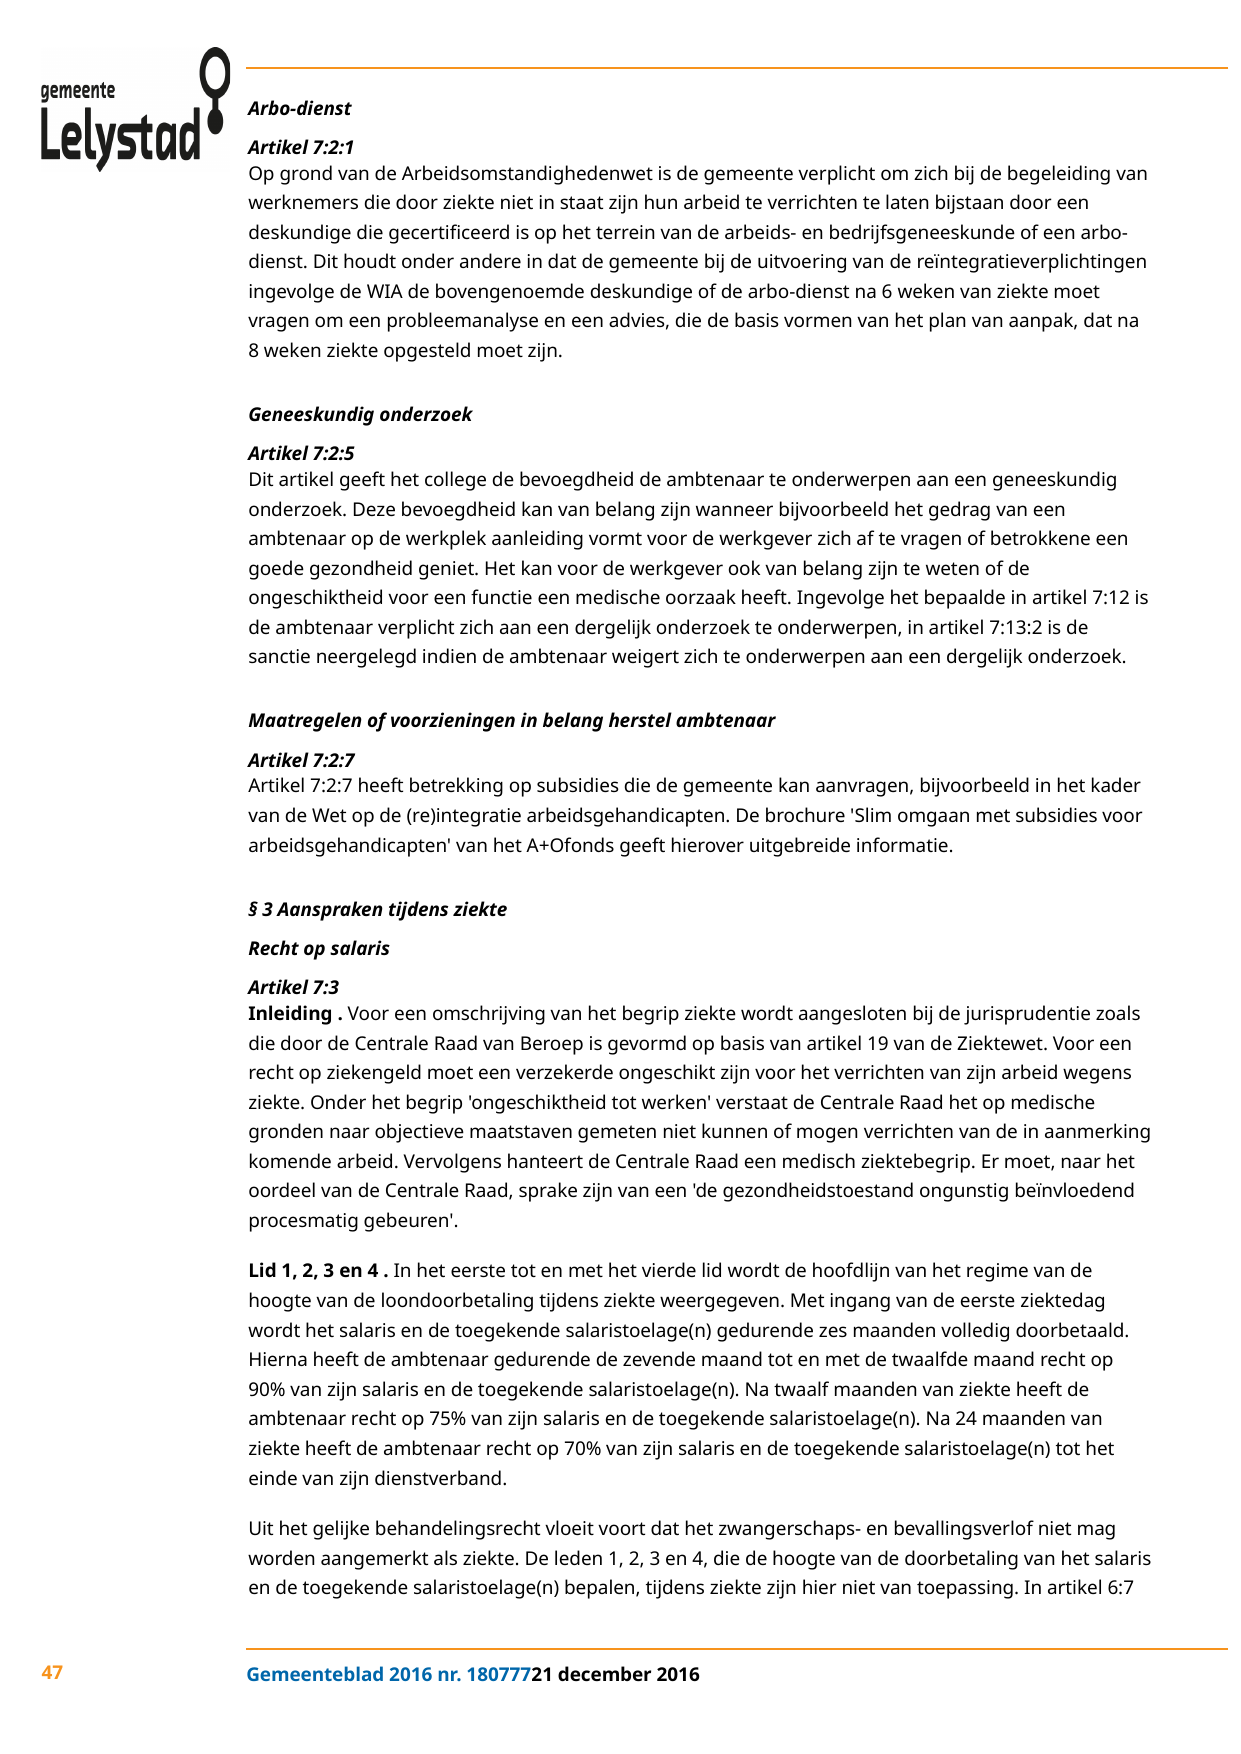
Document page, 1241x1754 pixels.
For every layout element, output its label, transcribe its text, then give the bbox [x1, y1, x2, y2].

text Artikel 7:3 [248, 974, 1152, 1000]
text Artikel 7:2:7 [248, 747, 1152, 773]
text Maatregelen of voorzieningen in belang herstel ambtenaar [248, 708, 1152, 733]
text Arbo-dienst [248, 95, 1152, 121]
text Inleiding . Voor een omschrijving van het begrip ziekte wordt aangesloten bij de jurisprudentie zoals die door de Centrale Raad van Beroep is gevormd op basis van artikel 19 van de Ziektewet. Voor een recht op ziekengeld moet een verzekerde ongeschikt zijn voor het verrichten van zijn arbeid wegens ziekte. Onder het begrip 'ongeschiktheid tot werken' verstaat de Centrale Raad het op medische gronden naar objectieve maatstaven gemeten niet kunnen of mogen verrichten van de in aanmerking komende arbeid. Vervolgens hanteert de Centrale Raad een medisch ziektebegrip. Er moet, naar het oordeel van de Centrale Raad, sprake zijn van een 'de gezondheidstoestand ongunstig beïnvloedend procesmatig gebeuren'. [248, 1000, 1152, 1233]
text Artikel 7:2:7 heeft betrekking op subsidies die de gemeente kan aanvragen, bijvoorbeeld in het kader van de Wet op de (re)integratie arbeidsgehandicapten. De brochure 'Slim omgaan met subsidies voor arbeidsgehandicapten' van het A+Ofonds geeft hierover uitgebreide informatie. [248, 773, 1152, 858]
text Dit artikel geeft het college de bevoegdheid de ambtenaar te onderwerpen aan een geneeskundig onderzoek. Deze bevoegdheid kan van belang zijn wanneer bijvoorbeeld het gedrag van een ambtenaar op de werkplek aanleiding vormt voor de werkgever zich af te vragen of betrokkene een goede gezondheid geniet. Het kan voor de werkgever ook van belang zijn te weten of de ongeschiktheid voor een functie een medische oorzaak heeft. Ingevolge het bepaalde in artikel 7:12 is de ambtenaar verplicht zich aan een dergelijk onderzoek te onderwerpen, in artikel 7:13:2 is de sanctie neergelegd indien de ambtenaar weigert zich te onderwerpen aan een dergelijk onderzoek. [248, 466, 1152, 669]
text § 3 Aanspraken tijdens ziekte [248, 896, 1152, 922]
text Lid 1, 2, 3 en 4 . In het eerste tot en met het vierde lid wordt de hoofdlijn van het regime van de hoogte van de loondoorbetaling tijdens ziekte weergegeven. Met ingang van de eerste ziektedag wordt het salaris en de toegekende salaristoelage(n) gedurende zes maanden volledig doorbetaald. Hierna heeft de ambtenaar gedurende de zevende maand tot en met de twaalfde maand recht op 90% van zijn salaris en de toegekende salaristoelage(n). Na twaalf maanden van ziekte heeft de ambtenaar recht op 75% van zijn salaris en de toegekende salaristoelage(n). Na 24 maanden van ziekte heeft de ambtenaar recht op 70% van zijn salaris en de toegekende salaristoelage(n) tot het einde van zijn dienstverband. [248, 1258, 1152, 1490]
picture [41, 47, 231, 172]
text Artikel 7:2:5 [248, 441, 1152, 466]
text Op grond van de Arbeidsomstandighedenwet is de gemeente verplicht om zich bij de begeleiding van werknemers die door ziekte niet in staat zijn hun arbeid te verrichten te laten bijstaan door een deskundige die gecertificeerd is op het terrein van de arbeids- en bedrijfsgeneeskunde of een arbo-dienst. Dit houdt onder andere in dat de gemeente bij de uitvoering van de reïntegratieverplichtingen ingevolge de WIA de bovengenoemde deskundige of de arbo-dienst na 6 weken van ziekte moet vragen om een probleemanalyse en een advies, die de basis vormen van het plan van aanpak, dat na 8 weken ziekte opgesteld moet zijn. [248, 160, 1152, 363]
text Recht op salaris [248, 935, 1152, 961]
text Geneeskundig onderzoek [248, 401, 1152, 427]
text Uit het gelijke behandelingsrecht vloeit voort dat het zwangerschaps- en bevallingsverlof niet mag worden aangemerkt als ziekte. De leden 1, 2, 3 en 4, die de hoogte van de doorbetaling van het salaris en de toegekende salaristoelage(n) bepalen, tijdens ziekte zijn hier niet van toepassing. In artikel 6:7 [248, 1515, 1152, 1600]
text Artikel 7:2:1 [248, 134, 1152, 160]
